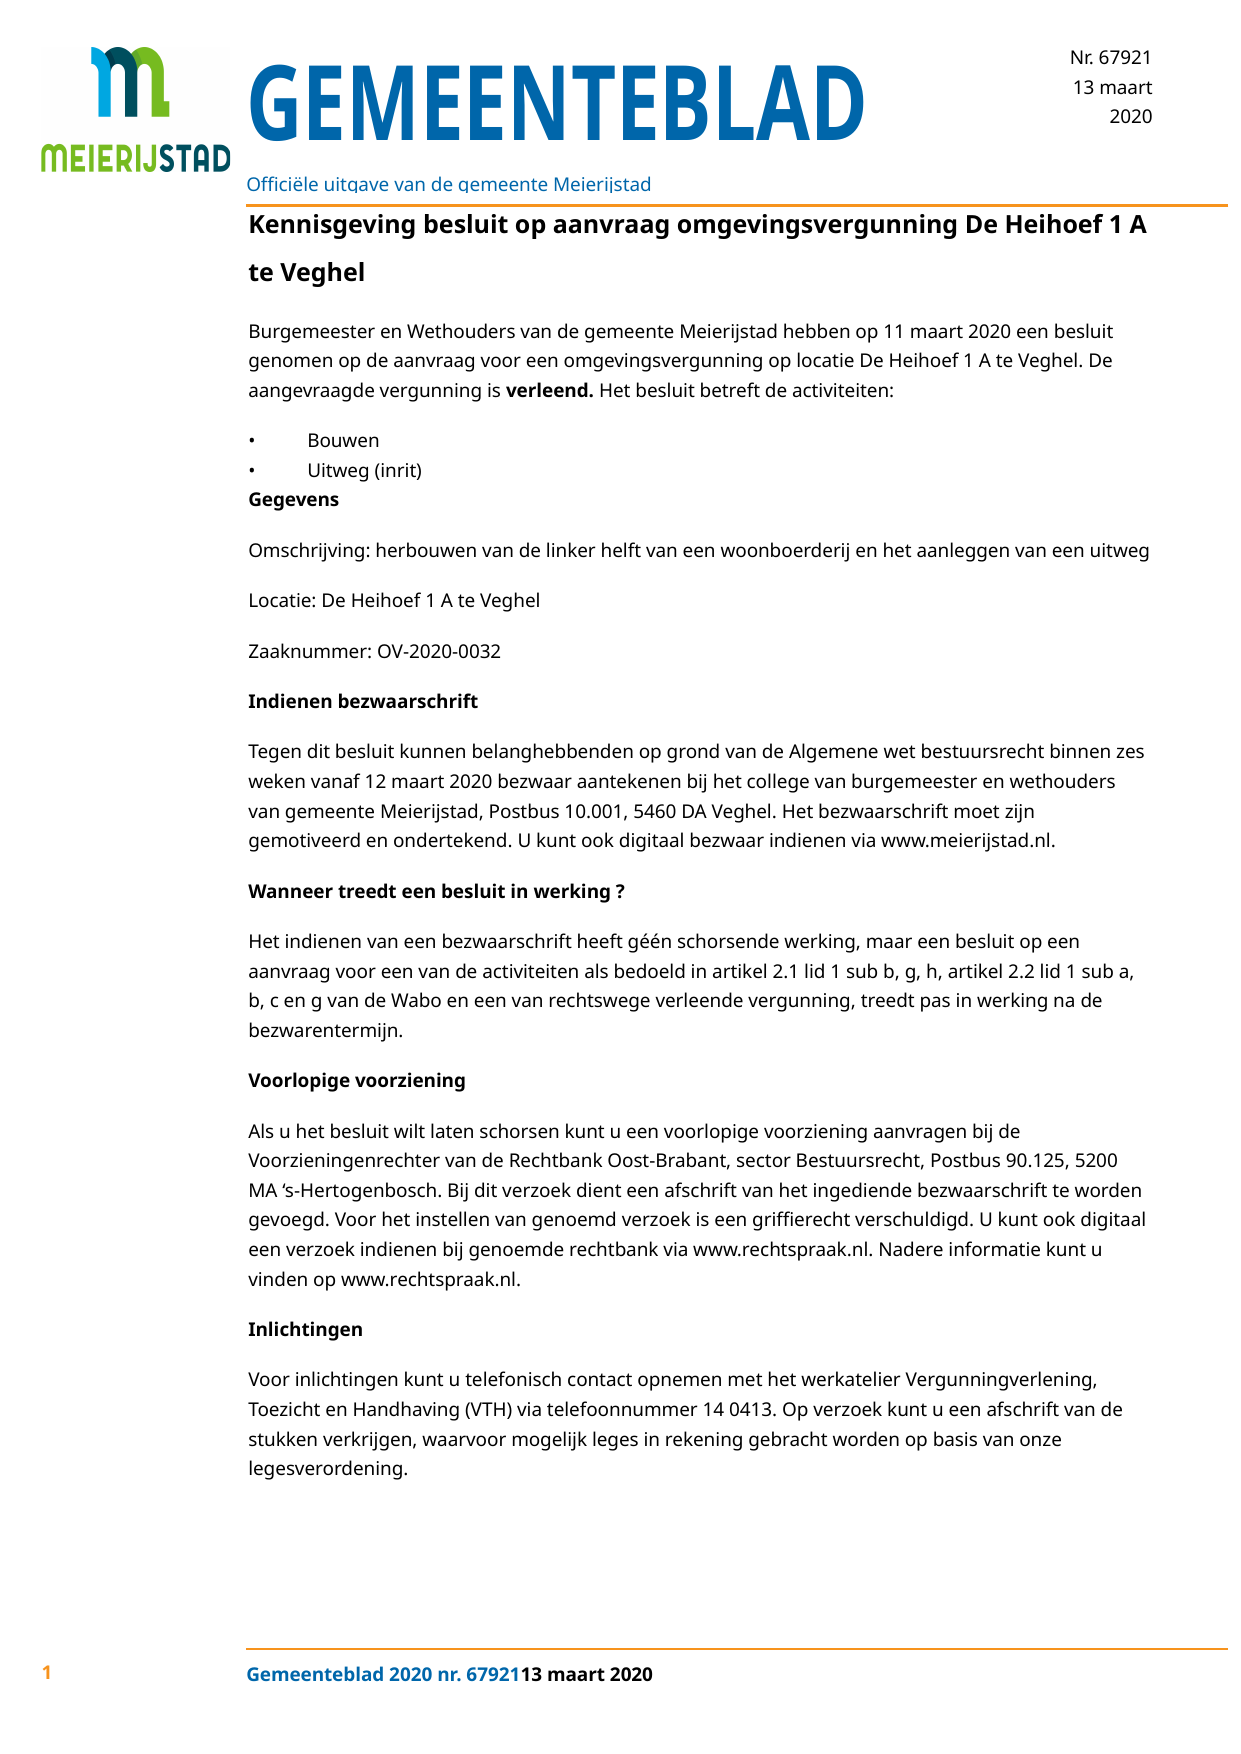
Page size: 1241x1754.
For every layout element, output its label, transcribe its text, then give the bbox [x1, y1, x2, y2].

text Burgemeester en Wethouders van de gemeente Meierijstad hebben op 11 maart 2020 een besluit genomen op de aanvraag voor een omgevingsvergunning op locatie De Heihoef 1 A te Veghel. De aangevraagde vergunning is verleend. Het besluit betreft de activiteiten: [248, 318, 1152, 403]
text Het indienen van een bezwaarschrift heeft géén schorsende werking, maar een besluit op een aanvraag voor een van de activiteiten als bedoeld in artikel 2.1 lid 1 sub b, g, h, artikel 2.2 lid 1 sub a, b, c en g van de Wabo en een van rechtswege verleende vergunning, treedt pas in werking na de bezwarentermijn. [248, 928, 1152, 1043]
text Zaaknummer: OV-2020-0032 [248, 638, 1152, 664]
text Kennisgeving besluit op aanvraag omgevingsvergunning De Heihoef 1 A te Veghel [248, 207, 1152, 288]
text Omschrijving: herbouwen van de linker helft van een woonboerderij en het aanleggen van een uitweg [248, 537, 1152, 563]
list Bouwen [248, 427, 1152, 453]
text Gegevens [248, 487, 1152, 512]
text Voor inlichtingen kunt u telefonisch contact opnemen met het werkatelier Vergunningverlening, Toezicht en Handhaving (VTH) via telefoonnummer 14 0413. Op verzoek kunt u een afschrift van de stukken verkrijgen, waarvoor mogelijk leges in rekening gebracht worden op basis van onze legesverordening. [248, 1367, 1152, 1481]
picture [41, 47, 231, 172]
text Voorlopige voorziening [248, 1067, 1152, 1093]
text Tegen dit besluit kunnen belanghebbenden op grond van de Algemene wet bestuursrecht binnen zes weken vanaf 12 maart 2020 bezwaar aantekenen bij het college van burgemeester en wethouders van gemeente Meierijstad, Postbus 10.001, 5460 DA Veghel. Het bezwaarschrift moet zijn gemotiveerd en ondertekend. U kunt ook digitaal bezwaar indienen via www.meierijstad.nl. [248, 739, 1152, 853]
text Indienen bezwaarschrift [248, 688, 1152, 714]
text Inlichtingen [248, 1316, 1152, 1342]
text Als u het besluit wilt laten schorsen kunt u een voorlopige voorziening aanvragen bij de Voorzieningenrechter van de Rechtbank Oost-Brabant, sector Bestuursrecht, Postbus 90.125, 5200 MA ‘s-Hertogenbosch. Bij dit verzoek dient een afschrift van het ingediende bezwaarschrift te worden gevoegd. Voor het instellen van genoemd verzoek is een griffierecht verschuldigd. U kunt ook digitaal een verzoek indienen bij genoemde rechtbank via www.rechtspraak.nl. Nadere informatie kunt u vinden op www.rechtspraak.nl. [248, 1118, 1152, 1292]
text Wanneer treedt een besluit in werking ? [248, 878, 1152, 904]
list Uitweg (inrit) [248, 457, 1152, 483]
text Locatie: De Heihoef 1 A te Veghel [248, 587, 1152, 613]
